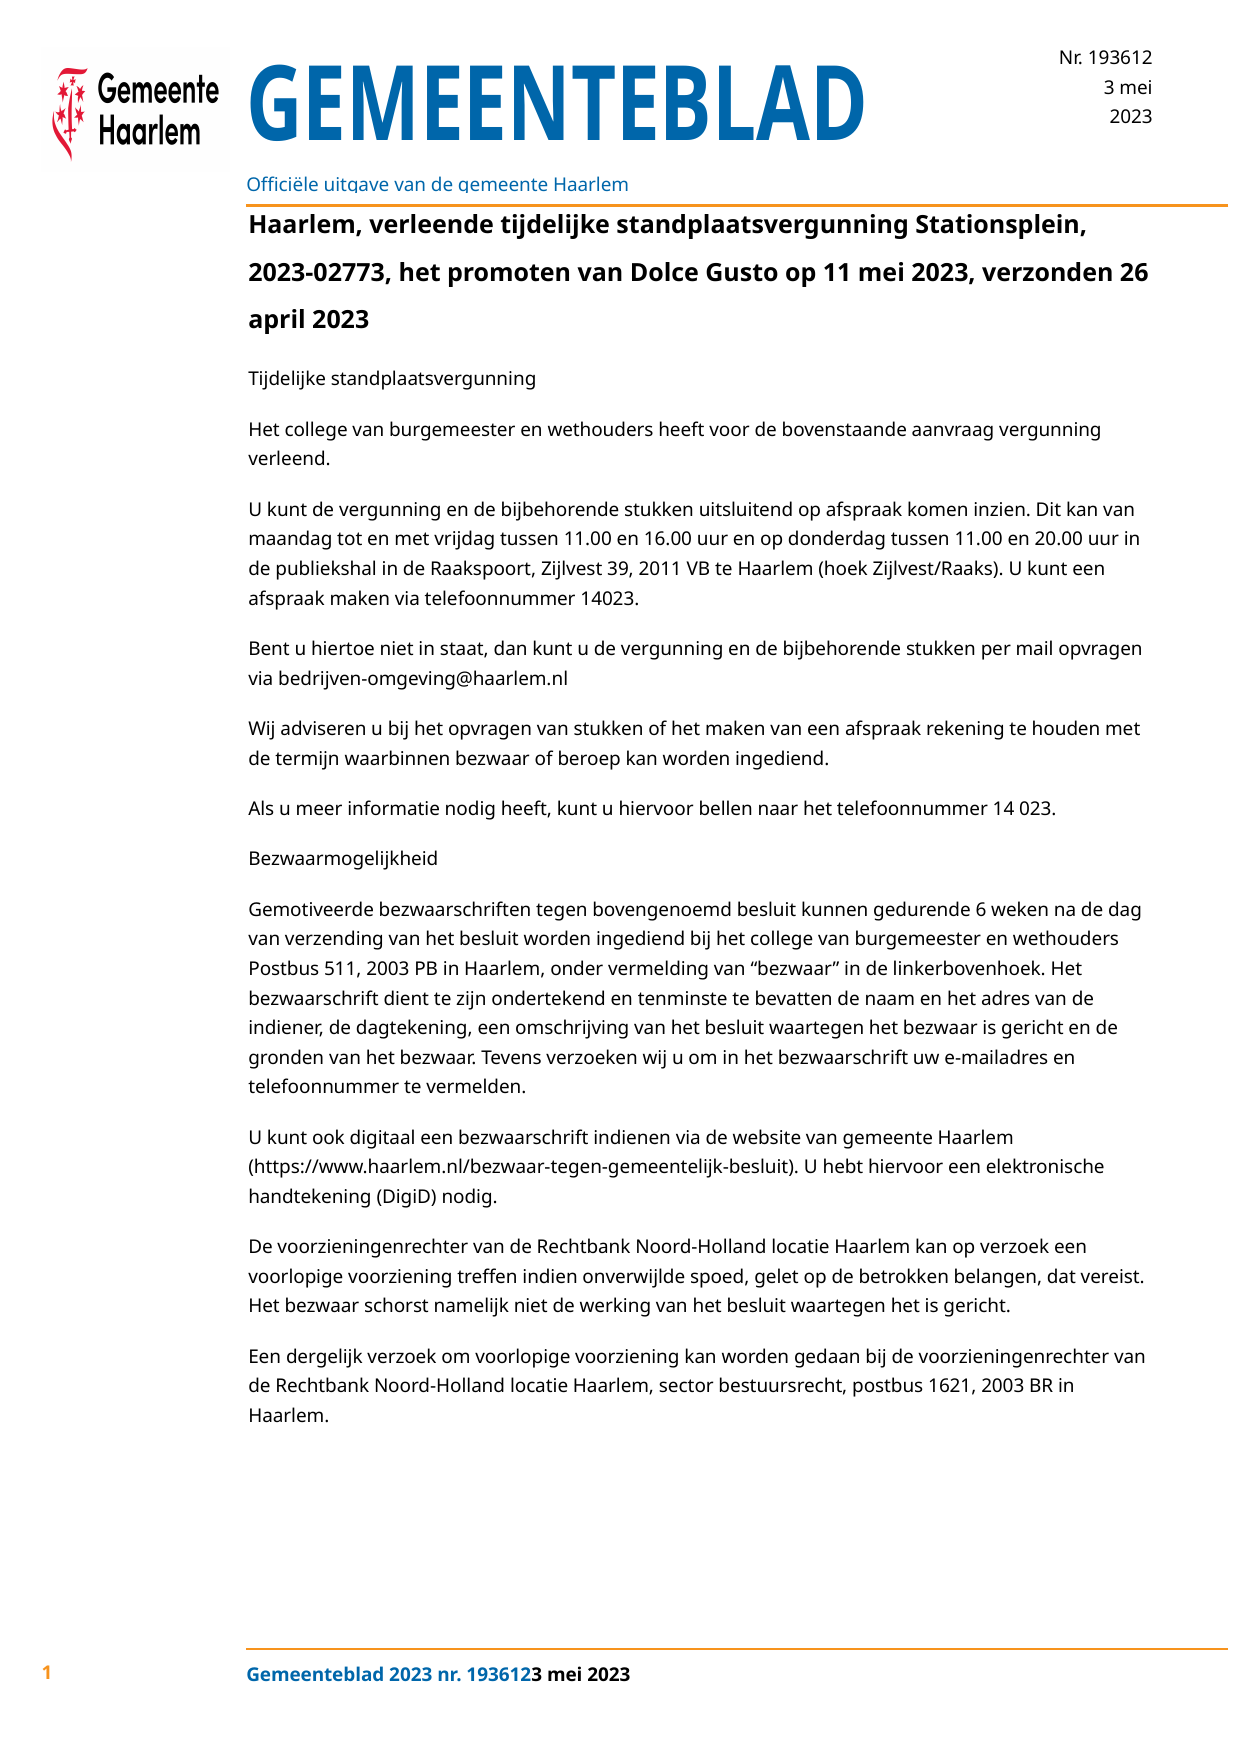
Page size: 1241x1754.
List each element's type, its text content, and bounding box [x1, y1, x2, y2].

text Gemotiveerde bezwaarschriften tegen bovengenoemd besluit kunnen gedurende 6 weken na de dag van verzending van het besluit worden ingediend bij het college van burgemeester en wethouders Postbus 511, 2003 PB in Haarlem, onder vermelding van “bezwaar” in de linkerbovenhoek. Het bezwaarschrift dient te zijn ondertekend en tenminste te bevatten de naam en het adres van de indiener, de dagtekening, een omschrijving van het besluit waartegen het bezwaar is gericht en de gronden van het bezwaar. Tevens verzoeken wij u om in het bezwaarschrift uw e-mailadres en telefoonnummer te vermelden. [248, 896, 1152, 1099]
text U kunt de vergunning en de bijbehorende stukken uitsluitend op afspraak komen inzien. Dit kan van maandag tot en met vrijdag tussen 11.00 en 16.00 uur en op donderdag tussen 11.00 en 20.00 uur in de publiekshal in de Raakspoort, Zijlvest 39, 2011 VB te Haarlem (hoek Zijlvest/Raaks). U kunt een afspraak maken via telefoonnummer 14023. [248, 496, 1152, 610]
text Wij adviseren u bij het opvragen van stukken of het maken van een afspraak rekening te houden met de termijn waarbinnen bezwaar of beroep kan worden ingediend. [248, 715, 1152, 770]
text Bezwaarmogelijkheid [248, 846, 1152, 871]
text U kunt ook digitaal een bezwaarschrift indienen via de website van gemeente Haarlem (https://www.haarlem.nl/bezwaar-tegen-gemeentelijk-besluit). U hebt hiervoor een elektronische handtekening (DigiD) nodig. [248, 1124, 1152, 1209]
text Bent u hiertoe niet in staat, dan kunt u de vergunning en de bijbehorende stukken per mail opvragen via bedrijven-omgeving@haarlem.nl [248, 635, 1152, 690]
text De voorzieningenrechter van de Rechtbank Noord-Holland locatie Haarlem kan op verzoek een voorlopige voorziening treffen indien onverwijlde spoed, gelet op de betrokken belangen, dat vereist. Het bezwaar schorst namelijk niet de werking van het besluit waartegen het is gericht. [248, 1233, 1152, 1318]
text Het college van burgemeester en wethouders heeft voor de bovenstaande aanvraag vergunning verleend. [248, 416, 1152, 471]
picture [41, 47, 231, 172]
text Als u meer informatie nodig heeft, kunt u hiervoor bellen naar het telefoonnummer 14 023. [248, 795, 1152, 821]
text Tijdelijke standplaatsvergunning [248, 366, 1152, 391]
text Een dergelijk verzoek om voorlopige voorziening kan worden gedaan bij de voorzieningenrechter van de Rechtbank Noord-Holland locatie Haarlem, sector bestuursrecht, postbus 1621, 2003 BR in Haarlem. [248, 1343, 1152, 1428]
text Haarlem, verleende tijdelijke standplaatsvergunning Stationsplein, 2023-02773, het promoten van Dolce Gusto op 11 mei 2023, verzonden 26 april 2023 [248, 207, 1152, 336]
